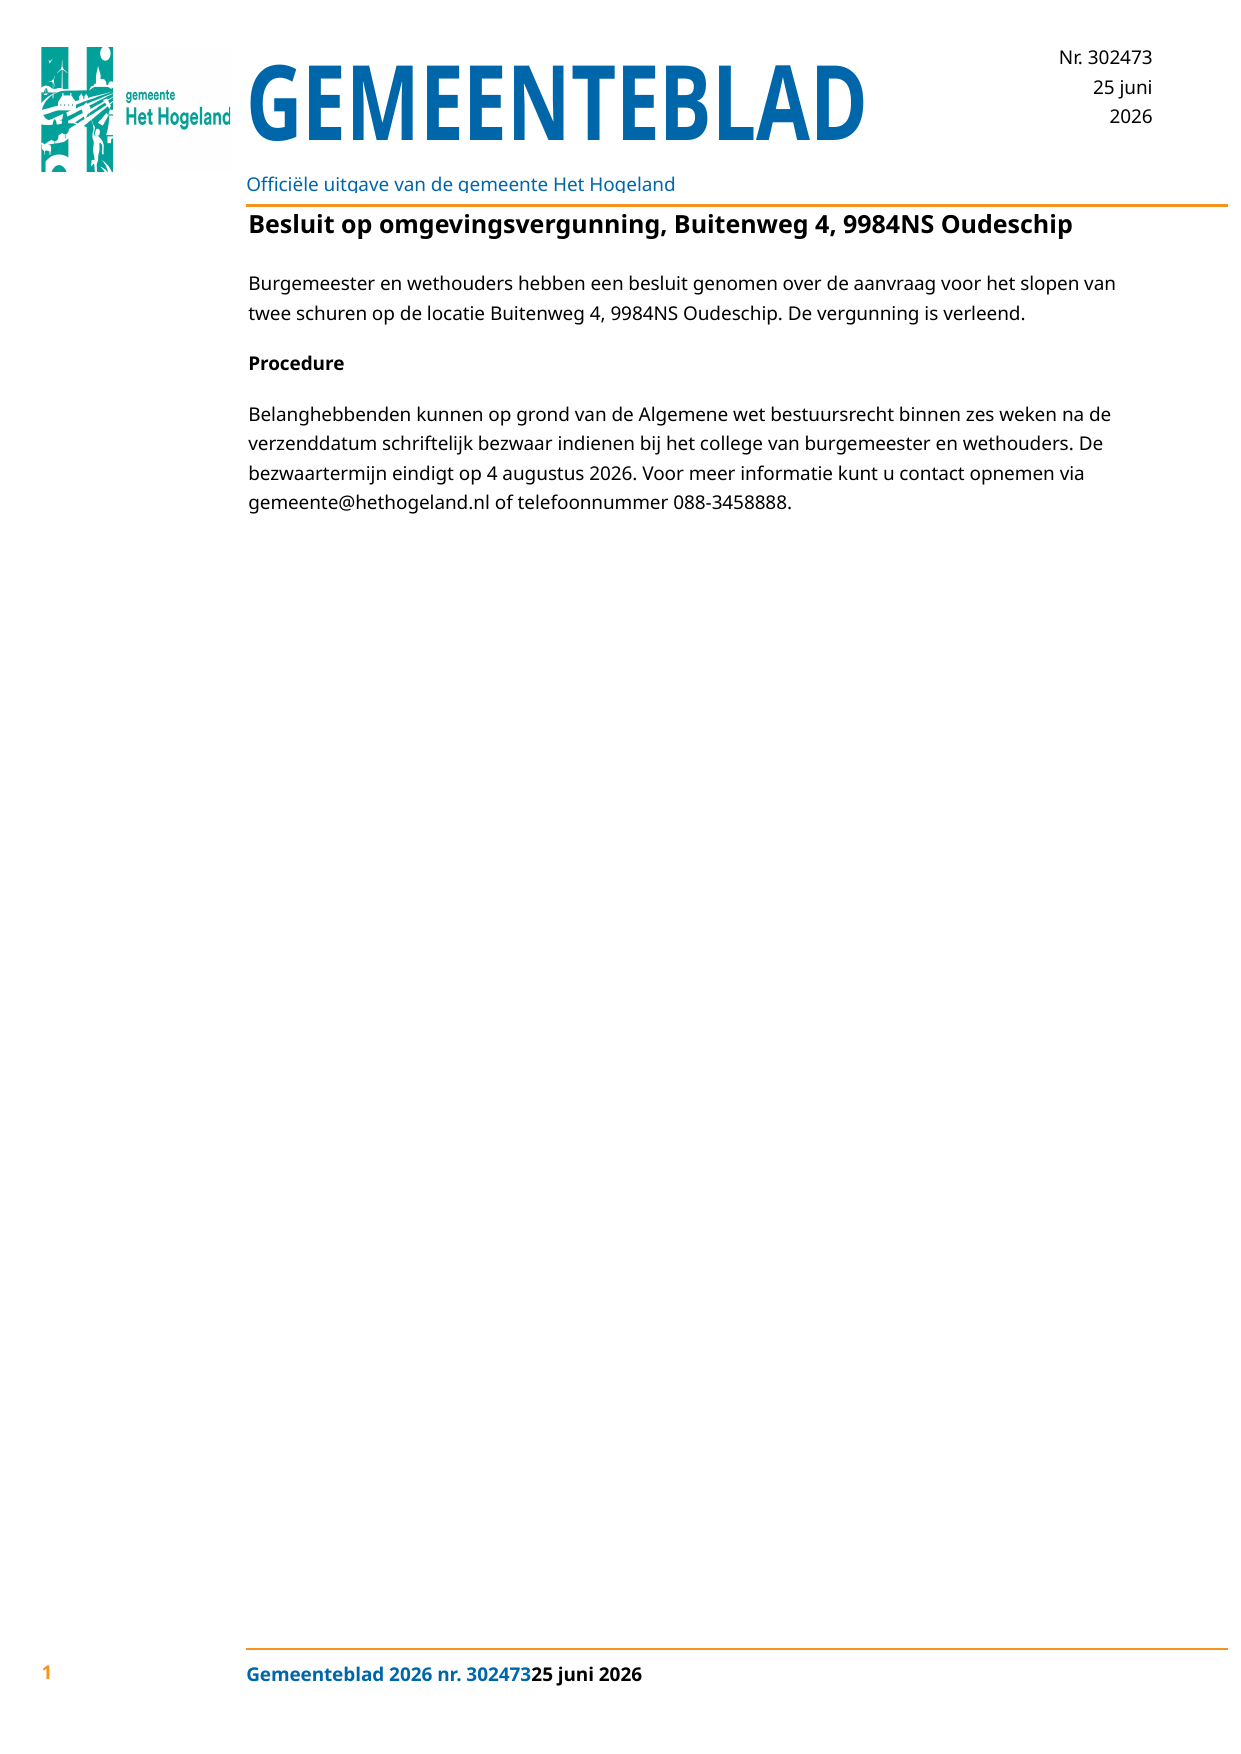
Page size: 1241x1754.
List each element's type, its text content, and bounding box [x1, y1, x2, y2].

text Besluit op omgevingsvergunning, Buitenweg 4, 9984NS Oudeschip [248, 207, 1152, 241]
text Belanghebbenden kunnen op grond van de Algemene wet bestuursrecht binnen zes weken na de verzenddatum schriftelijk bezwaar indienen bij het college van burgemeester en wethouders. De bezwaartermijn eindigt op 4 augustus 2026. Voor meer informatie kunt u contact opnemen via gemeente@hethogeland.nl of telefoonnummer 088-3458888. [248, 401, 1152, 515]
text Burgemeester en wethouders hebben een besluit genomen over de aanvraag voor het slopen van twee schuren op de locatie Buitenweg 4, 9984NS Oudeschip. De vergunning is verleend. [248, 270, 1152, 326]
picture [41, 47, 231, 172]
text Procedure [248, 350, 1152, 376]
